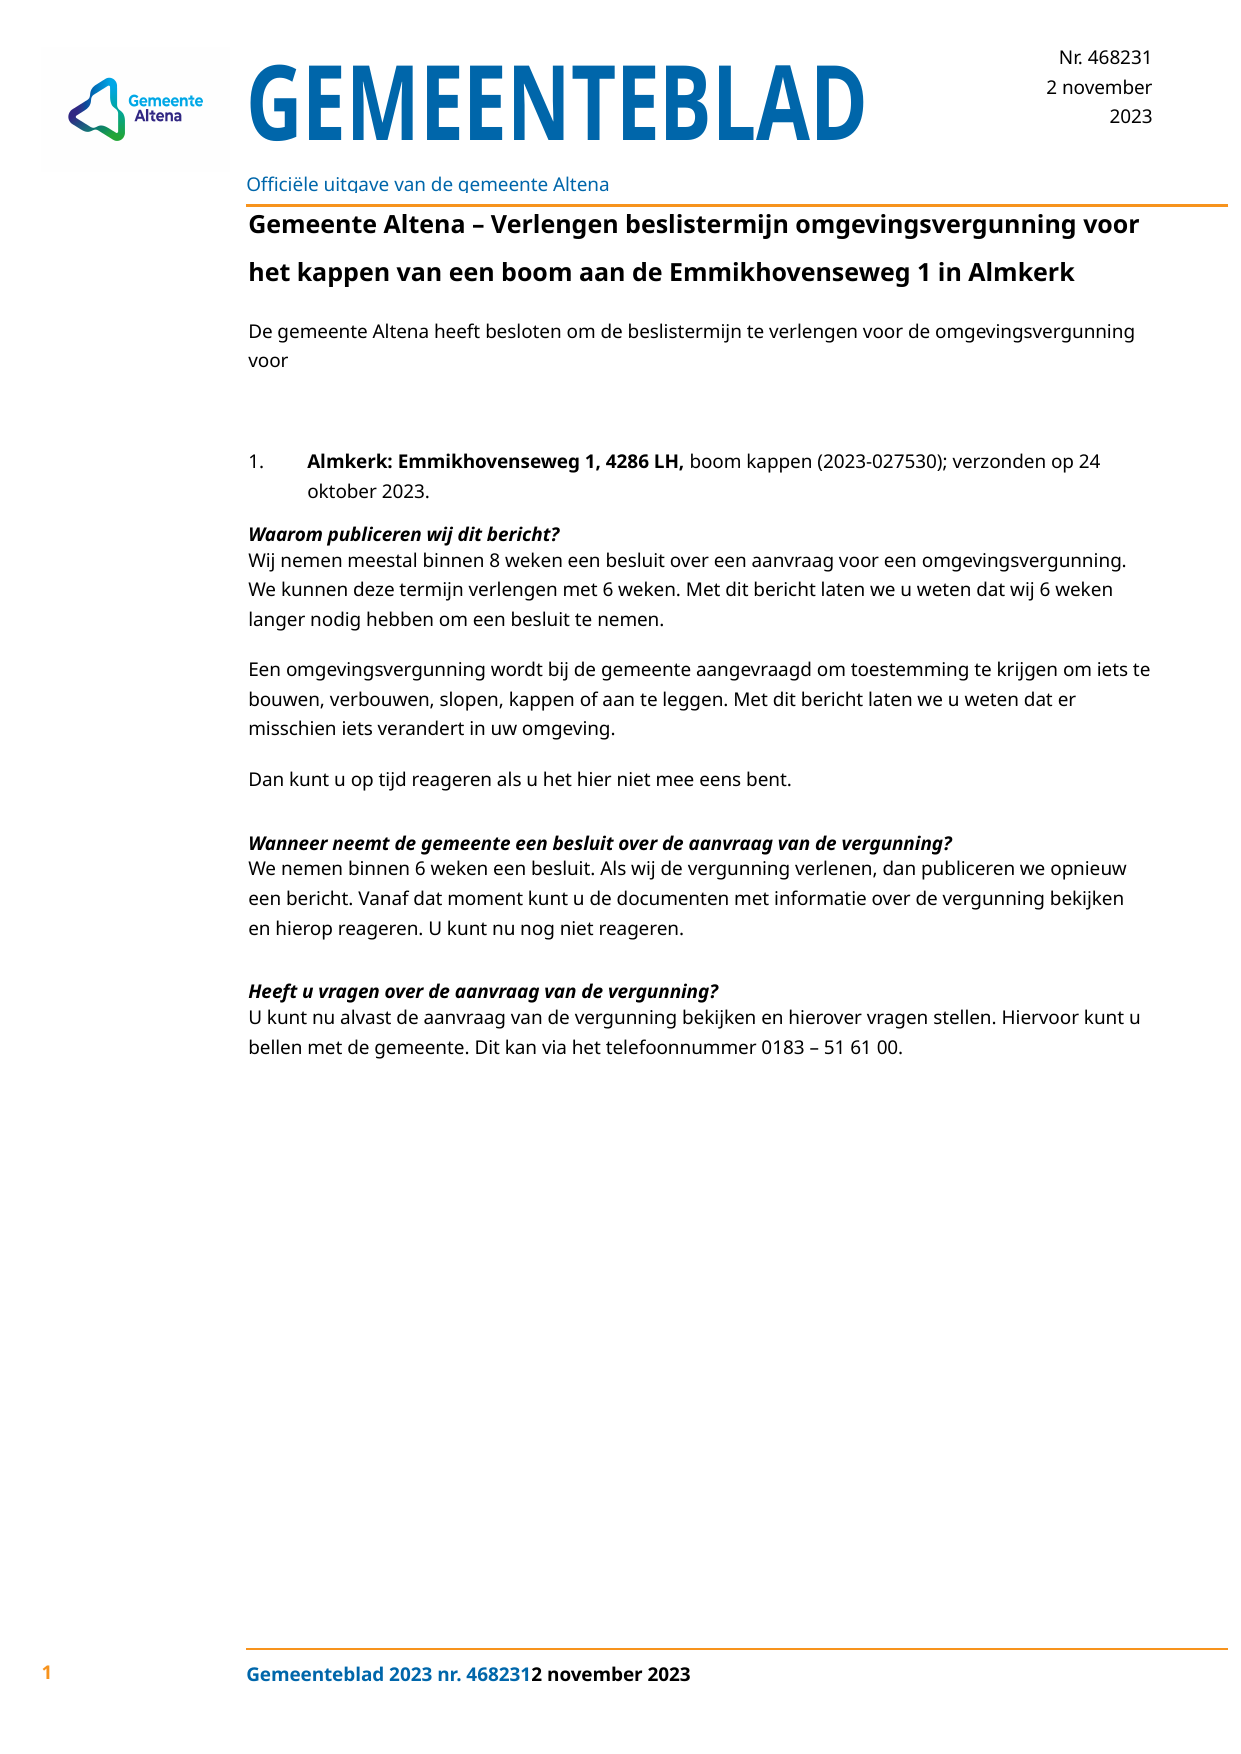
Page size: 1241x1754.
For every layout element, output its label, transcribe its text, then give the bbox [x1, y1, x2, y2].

text Heeft u vragen over de aanvraag van de vergunning? [248, 979, 1152, 1004]
text Wanneer neemt de gemeente een besluit over de aanvraag van de vergunning? [248, 830, 1152, 856]
text U kunt nu alvast de aanvraag van de vergunning bekijken en hierover vragen stellen. Hiervoor kunt u bellen met de gemeente. Dit kan via het telefoonnummer 0183 – 51 61 00. [248, 1004, 1152, 1060]
list Almkerk: Emmikhovenseweg 1, 4286 LH, boom kappen (2023-027530); verzonden op 24 oktober 2023. [248, 448, 1152, 504]
picture [41, 47, 231, 172]
text Waarom publiceren wij dit bericht? [248, 521, 1152, 547]
text We nemen binnen 6 weken een besluit. Als wij de vergunning verlenen, dan publiceren we opnieuw een bericht. Vanaf dat moment kunt u de documenten met informatie over de vergunning bekijken en hierop reageren. U kunt nu nog niet reageren. [248, 856, 1152, 941]
text Wij nemen meestal binnen 8 weken een besluit over een aanvraag voor een omgevingsvergunning. We kunnen deze termijn verlengen met 6 weken. Met dit bericht laten we u weten dat wij 6 weken langer nodig hebben om een besluit te nemen. [248, 547, 1152, 632]
text De gemeente Altena heeft besloten om de beslistermijn te verlengen voor de omgevingsvergunning voor [248, 318, 1152, 373]
text Een omgevingsvergunning wordt bij de gemeente aangevraagd om toestemming te krijgen om iets te bouwen, verbouwen, slopen, kappen of aan te leggen. Met dit bericht laten we u weten dat er misschien iets verandert in uw omgeving. [248, 656, 1152, 741]
text Dan kunt u op tijd reageren als u het hier niet mee eens bent. [248, 766, 1152, 792]
text Gemeente Altena – Verlengen beslistermijn omgevingsvergunning voor het kappen van een boom aan de Emmikhovenseweg 1 in Almkerk [248, 207, 1152, 288]
